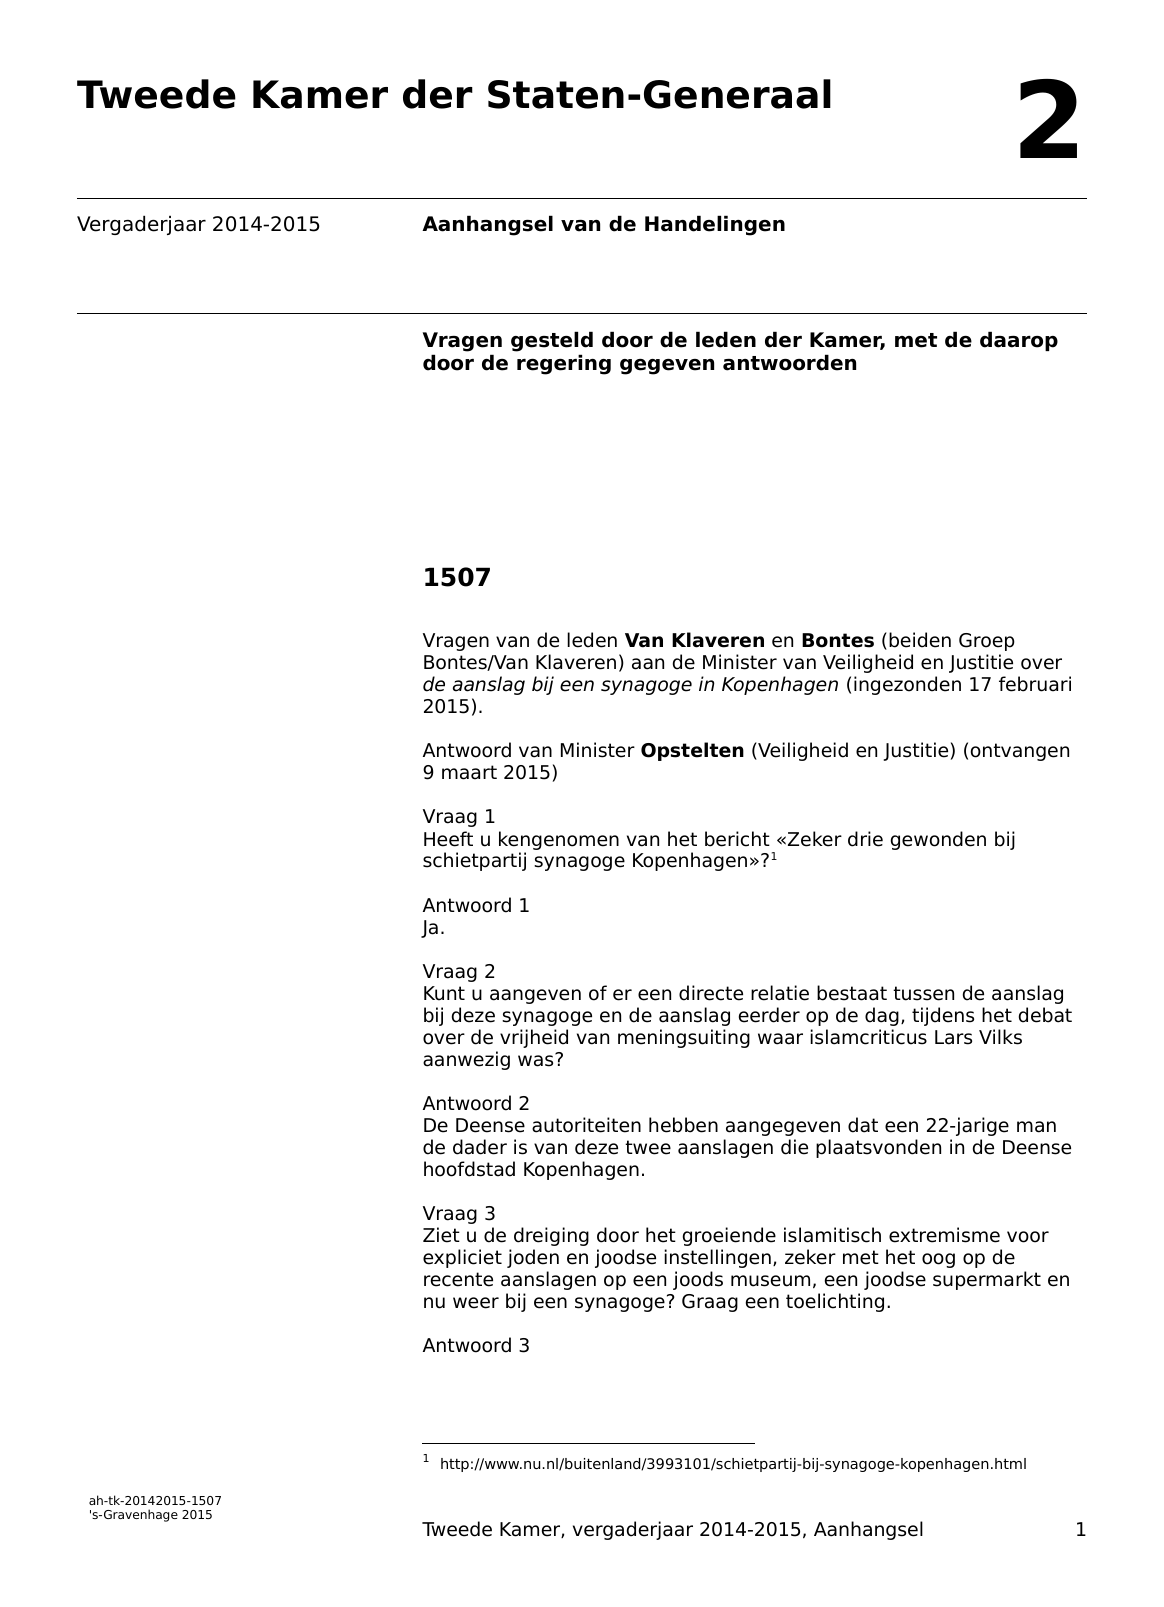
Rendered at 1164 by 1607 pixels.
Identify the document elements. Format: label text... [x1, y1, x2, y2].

text 1507 [422, 563, 1087, 592]
text Antwoord 2 [422, 1093, 1087, 1115]
text Antwoord 3 [422, 1335, 1087, 1357]
table_header Tweede Kamer der Staten-Generaal [77, 59, 886, 198]
table_cell Vragen gesteld door de leden der Kamer, met de daarop door de regering gegeven antwoorden [422, 314, 1087, 375]
text http://www.nu.nl/buitenland/3993101/schietpartij-bij-synagoge-kopenhagen.html [422, 1452, 1087, 1474]
text Vraag 2 [422, 961, 1087, 983]
text Heeft u kengenomen van het bericht «Zeker drie gewonden bij schietpartij synagoge Kopenhagen»? [422, 828, 1087, 872]
text De Deense autoriteiten hebben aangegeven dat een 22-jarige man de dader is van deze twee aanslagen die plaatsvonden in de Deense hoofdstad Kopenhagen. [422, 1115, 1087, 1181]
table_cell [77, 314, 422, 375]
text Vraag 1 [422, 806, 1087, 828]
text Antwoord van Minister Opstelten (Veiligheid en Justitie) (ontvangen 9 maart 2015) [422, 740, 1087, 784]
text Antwoord 1 [422, 894, 1087, 917]
text ah-tk-20142015-1507 [88, 1494, 323, 1508]
text Vraag 3 [422, 1203, 1087, 1225]
table_cell Aanhangsel van de Handelingen [422, 199, 1087, 313]
text Ja. [422, 917, 1087, 938]
text Kunt u aangeven of er een directe relatie bestaat tussen de aanslag bij deze synagoge en de aanslag eerder op de dag, tijdens het debat over de vrijheid van meningsuiting waar islamcriticus Lars Vilks aanwezig was? [422, 983, 1087, 1071]
text Ziet u de dreiging door het groeiende islamitisch extremisme voor expliciet joden en joodse instellingen, zeker met het oog op de recente aanslagen op een joods museum, een joodse supermarkt en nu weer bij een synagoge? Graag een toelichting. [422, 1225, 1087, 1313]
table_cell Vergaderjaar 2014-2015 [77, 199, 422, 313]
text 's-Gravenhage 2015 [88, 1508, 323, 1522]
table_header 2 [886, 59, 1087, 198]
text Vragen van de leden Van Klaveren en Bontes (beiden Groep Bontes/Van Klaveren) aan de Minister van Veiligheid en Justitie over de aanslag bij een synagoge in Kopenhagen (ingezonden 17 februari 2015). [422, 630, 1087, 718]
